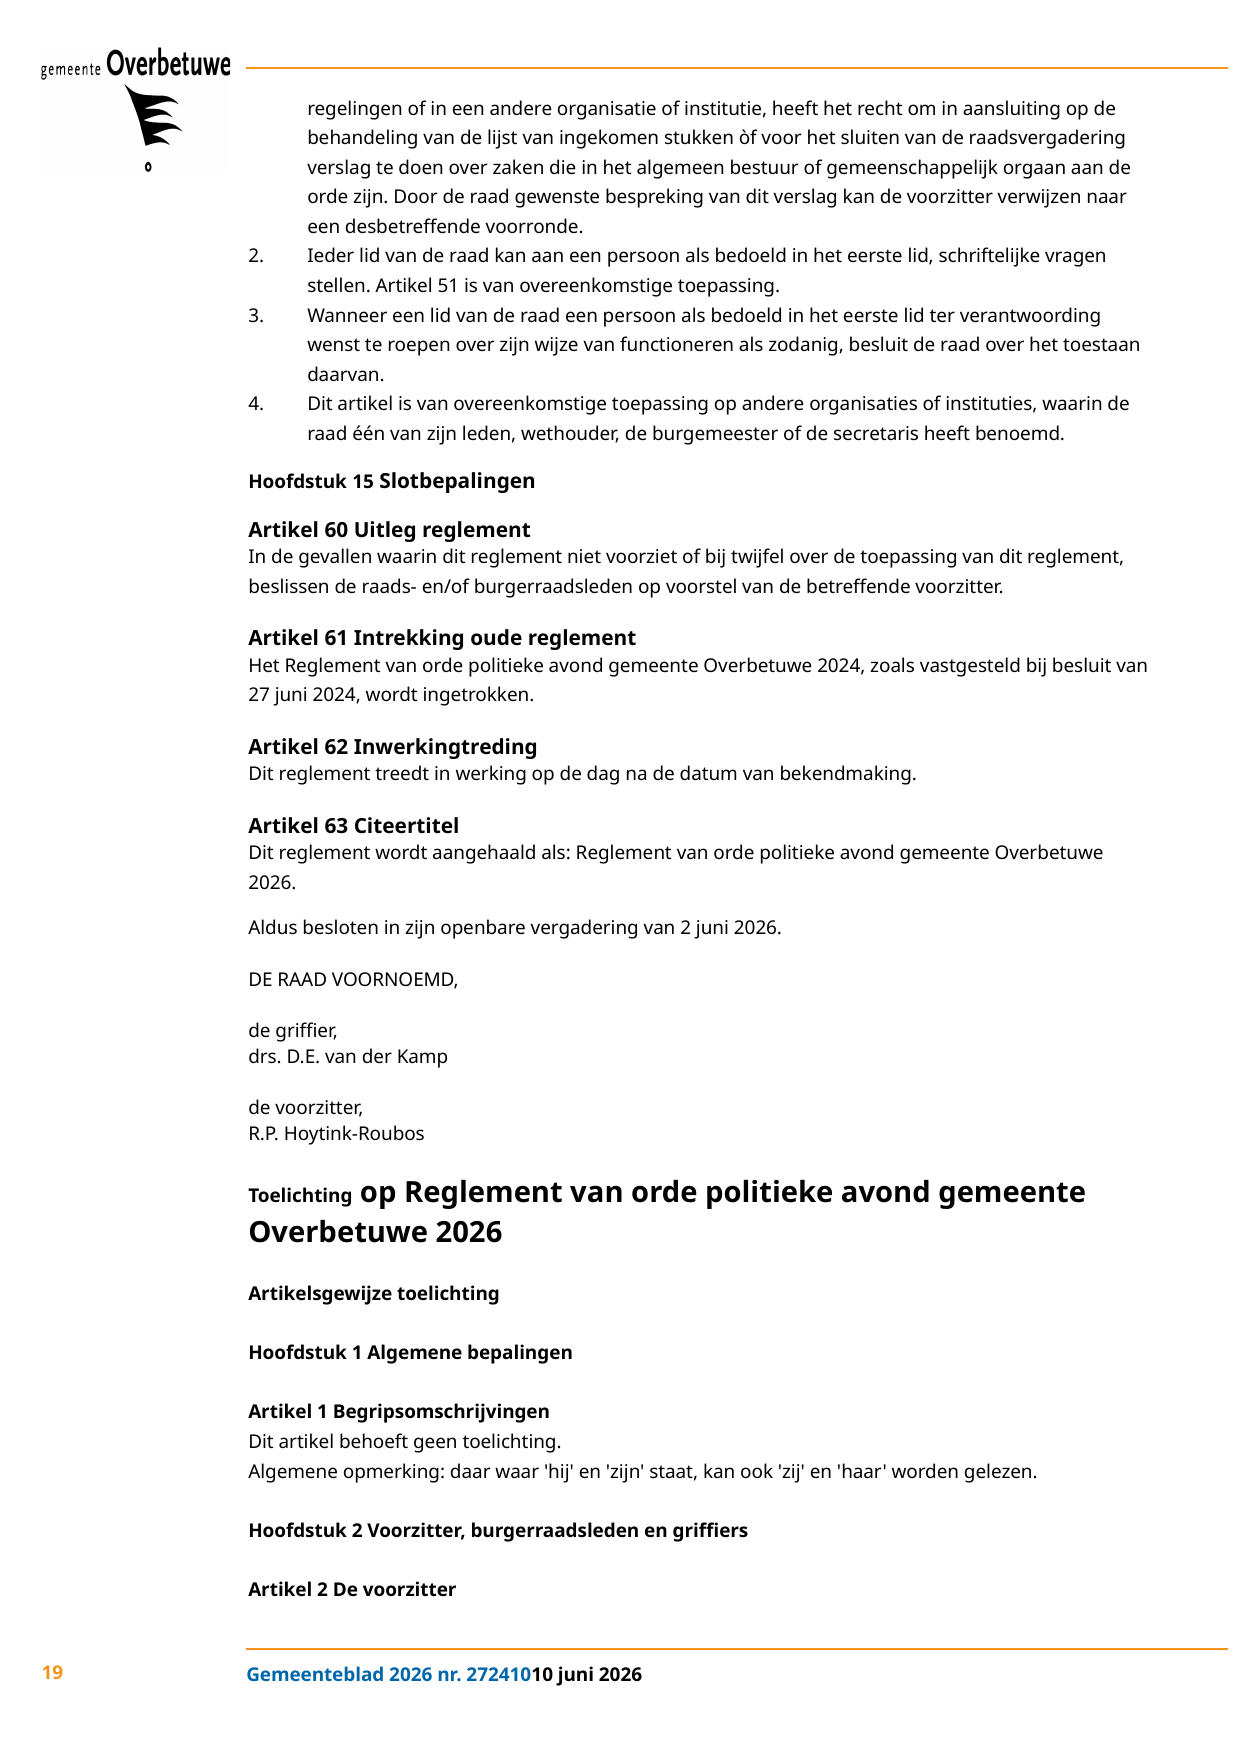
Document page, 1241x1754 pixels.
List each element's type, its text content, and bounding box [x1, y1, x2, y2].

text Dit reglement treedt in werking op de dag na de datum van bekendmaking. [248, 760, 1152, 786]
text Dit reglement wordt aangehaald als: Reglement van orde politieke avond gemeente Overbetuwe 2026. [248, 839, 1152, 894]
text Artikel 1 Begripsomschrijvingen [248, 1399, 1152, 1424]
text Artikel 60 Uitleg reglement [248, 515, 1152, 543]
text Algemene opmerking: daar waar 'hij' en 'zijn' staat, kan ook 'zij' en 'haar' worden gelezen. [248, 1458, 1152, 1483]
text Artikel 63 Citeertitel [248, 811, 1152, 839]
text Hoofdstuk 2 Voorzitter, burgerraadsleden en griffiers [248, 1517, 1152, 1543]
text Toelichting op Reglement van orde politieke avond gemeente Overbetuwe 2026 [248, 1172, 1152, 1251]
text de voorzitter, [248, 1094, 1152, 1120]
list Dit artikel is van overeenkomstige toepassing op andere organisaties of instituties, waarin de raad één van zijn leden, wethouder, de burgemeester of de secretaris heeft benoemd. [248, 391, 1152, 446]
text Artikel 2 De voorzitter [248, 1576, 1152, 1602]
list regelingen of in een andere organisatie of institutie, heeft het recht om in aansluiting op de behandeling van de lijst van ingekomen stukken òf voor het sluiten van de raadsvergadering verslag te doen over zaken die in het algemeen bestuur of gemeenschappelijk orgaan aan de orde zijn. Door de raad gewenste bespreking van dit verslag kan de voorzitter verwijzen naar een desbetreffende voorronde. [248, 95, 1152, 239]
list Ieder lid van de raad kan aan een persoon als bedoeld in het eerste lid, schriftelijke vragen stellen. Artikel 51 is van overeenkomstige toepassing. [248, 243, 1152, 298]
text Het Reglement van orde politieke avond gemeente Overbetuwe 2024, zoals vastgesteld bij besluit van 27 juni 2024, wordt ingetrokken. [248, 652, 1152, 707]
text de griffier, [248, 1017, 1152, 1043]
list Wanneer een lid van de raad een persoon als bedoeld in het eerste lid ter verantwoording wenst te roepen over zijn wijze van functioneren als zodanig, besluit de raad over het toestaan daarvan. [248, 302, 1152, 387]
text Hoofdstuk 15 Slotbepalingen [248, 466, 1152, 494]
text In de gevallen waarin dit reglement niet voorziet of bij twijfel over de toepassing van dit reglement, beslissen de raads- en/of burgerraadsleden op voorstel van de betreffende voorzitter. [248, 543, 1152, 599]
text Dit artikel behoeft geen toelichting. [248, 1428, 1152, 1454]
text Hoofdstuk 1 Algemene bepalingen [248, 1339, 1152, 1365]
text Aldus besloten in zijn openbare vergadering van 2 juni 2026. [248, 914, 1152, 940]
text R.P. Hoytink-Roubos [248, 1120, 1152, 1146]
text drs. D.E. van der Kamp [248, 1043, 1152, 1069]
text DE RAAD VOORNOEMD, [248, 966, 1152, 992]
text Artikel 62 Inwerkingtreding [248, 732, 1152, 760]
text Artikel 61 Intrekking oude reglement [248, 623, 1152, 652]
picture [41, 47, 231, 172]
text Artikelsgewijze toelichting [248, 1280, 1152, 1306]
